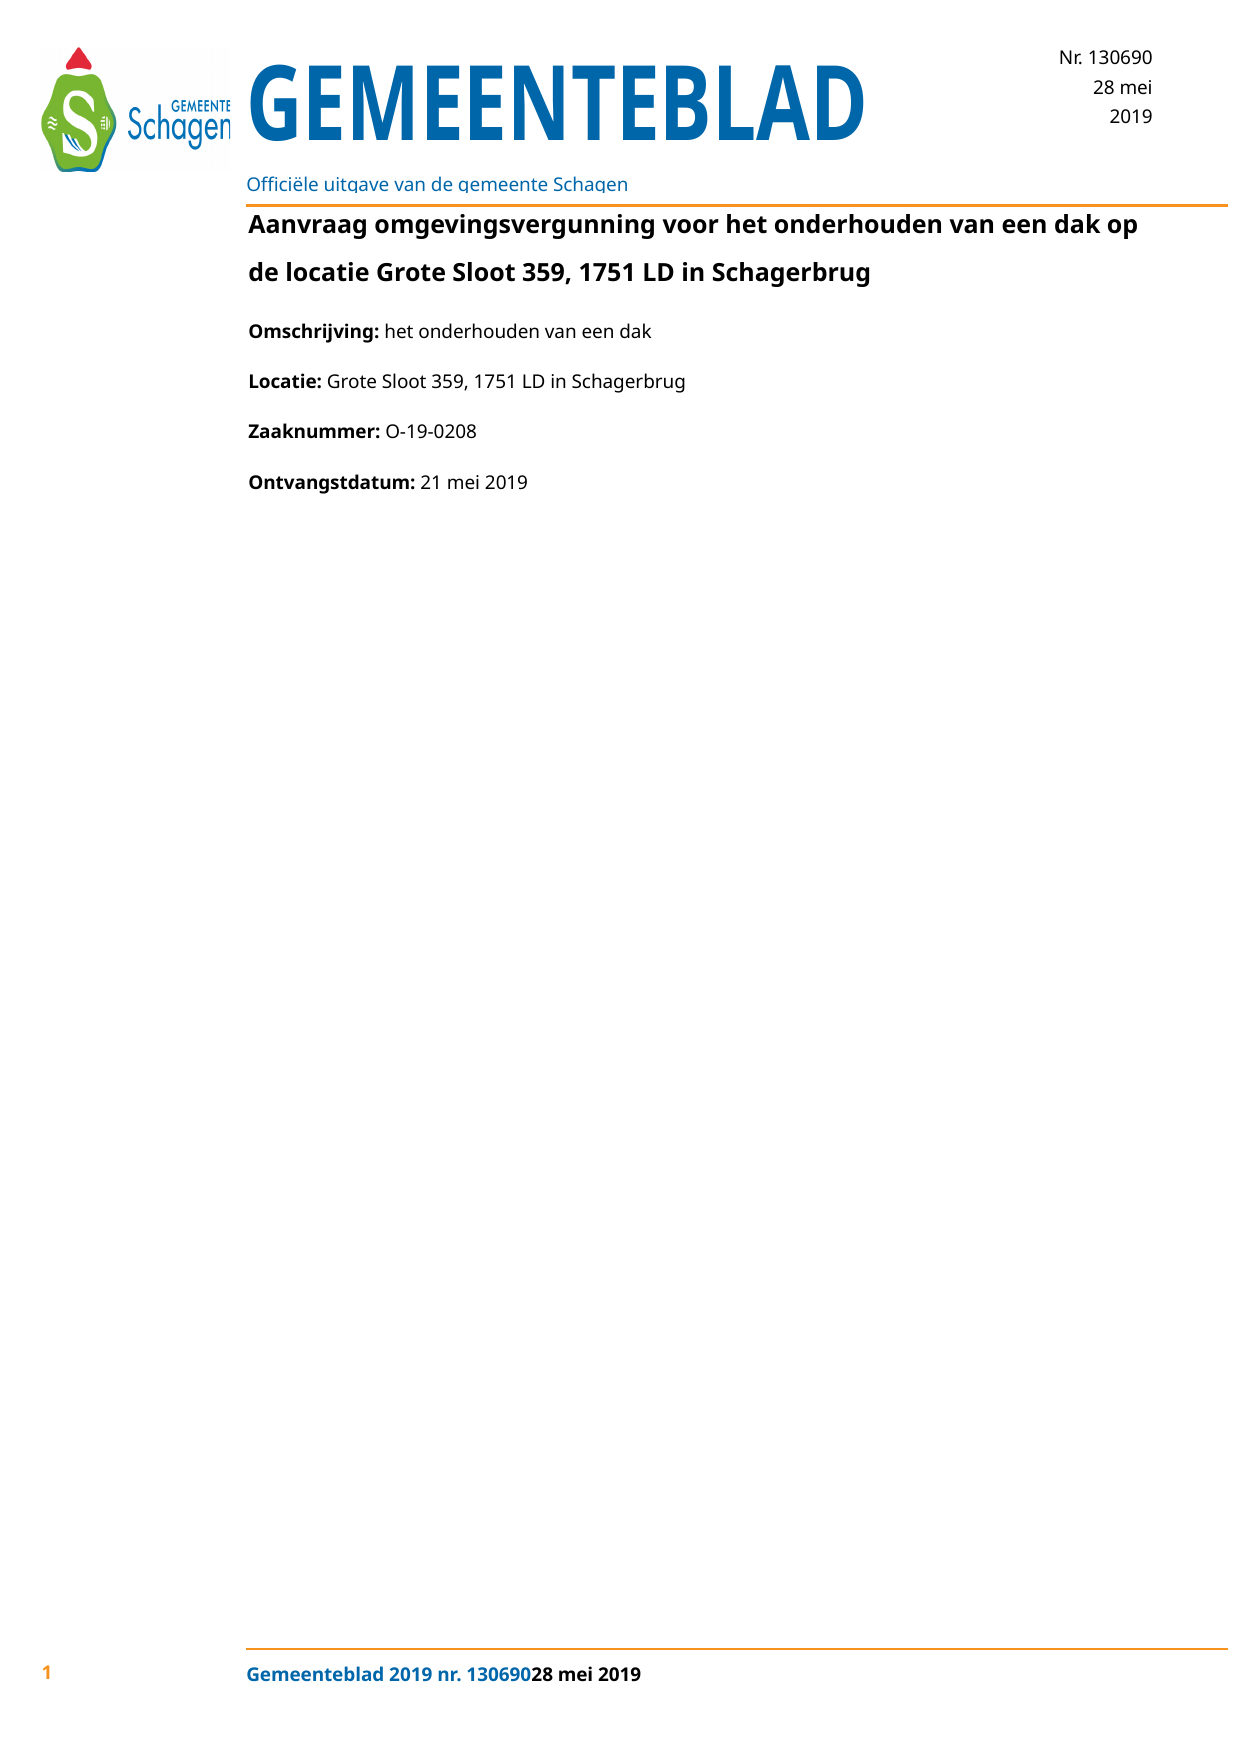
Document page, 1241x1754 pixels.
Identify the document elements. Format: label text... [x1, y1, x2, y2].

text Zaaknummer: O-19-0208 [248, 419, 1152, 444]
text Locatie: Grote Sloot 359, 1751 LD in Schagerbrug [248, 368, 1152, 394]
text Aanvraag omgevingsvergunning voor het onderhouden van een dak op de locatie Grote Sloot 359, 1751 LD in Schagerbrug [248, 207, 1152, 288]
text Ontvangstdatum: 21 mei 2019 [248, 469, 1152, 495]
picture [41, 47, 231, 172]
text Omschrijving: het onderhouden van een dak [248, 318, 1152, 344]
